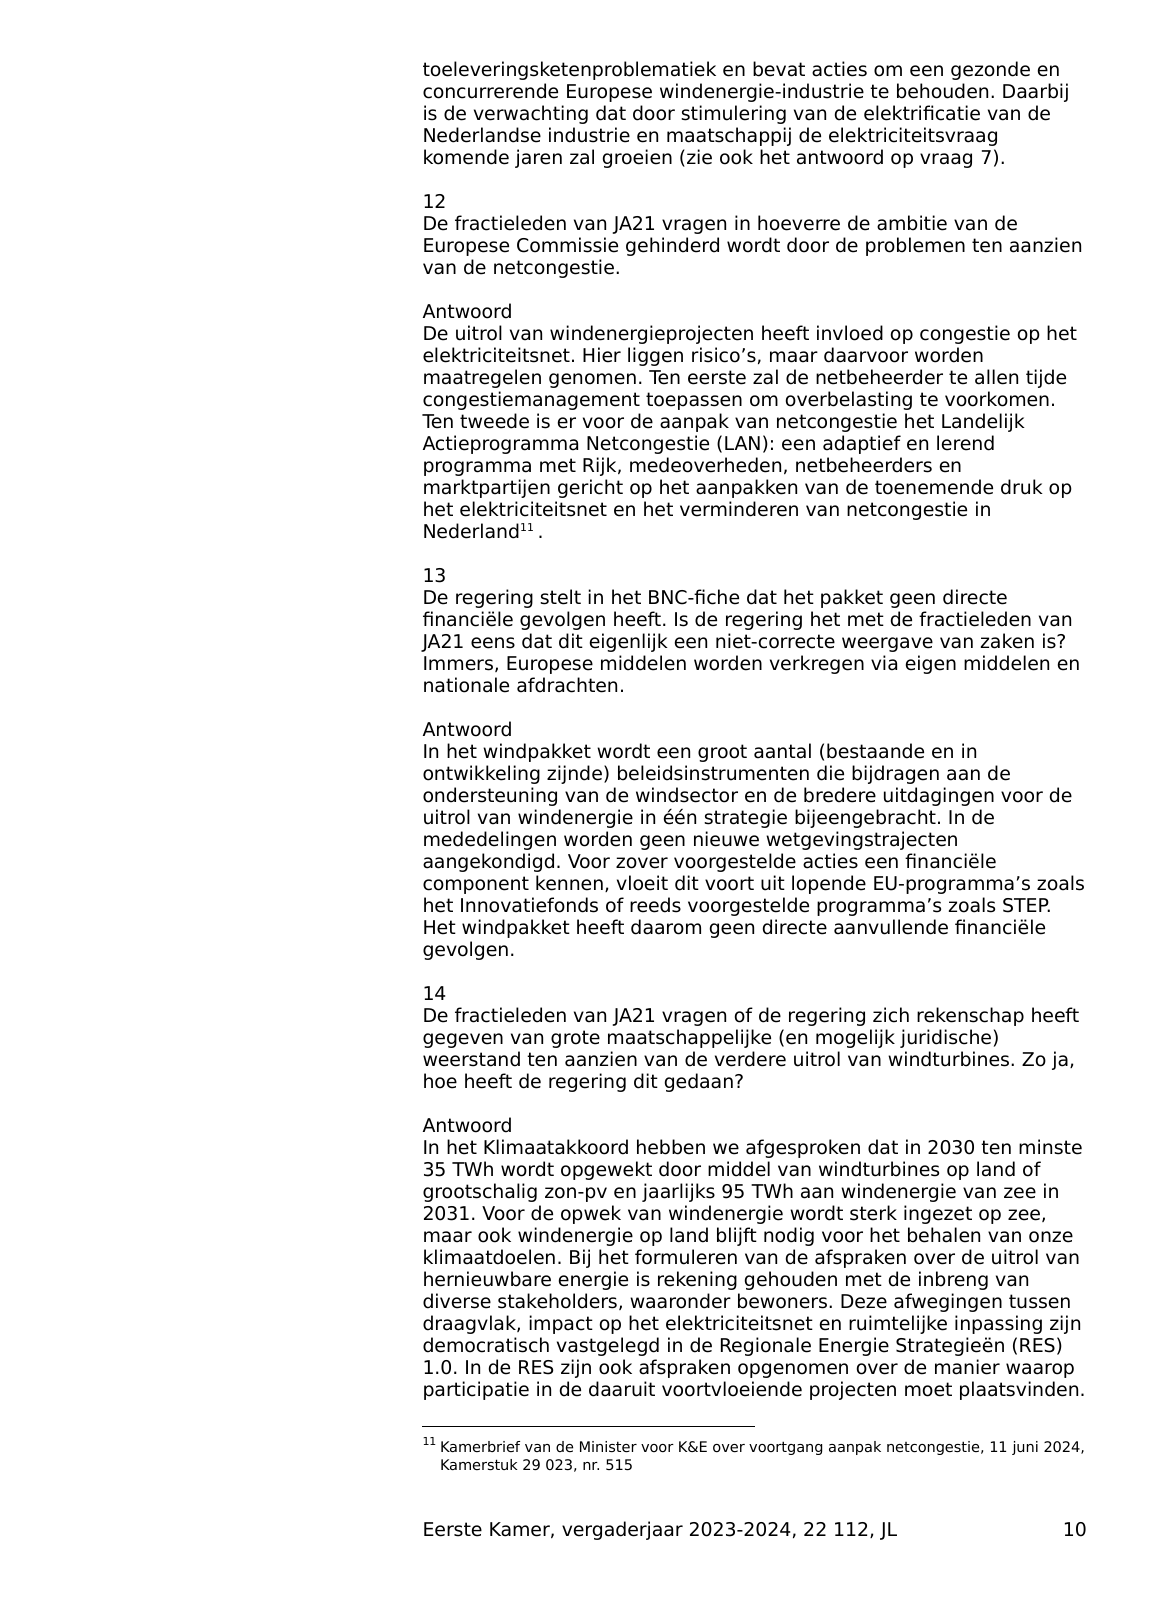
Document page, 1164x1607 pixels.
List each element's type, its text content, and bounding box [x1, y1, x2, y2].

text In het windpakket wordt een groot aantal (bestaande en in ontwikkeling zijnde) beleidsinstrumenten die bijdragen aan de ondersteuning van de windsector en de bredere uitdagingen voor de uitrol van windenergie in één strategie bijeengebracht. In de mededelingen worden geen nieuwe wetgevingstrajecten aangekondigd. Voor zover voorgestelde acties een financiële component kennen, vloeit dit voort uit lopende EU-programma’s zoals het Innovatiefonds of reeds voorgestelde programma’s zoals STEP. Het windpakket heeft daarom geen directe aanvullende financiële gevolgen. [422, 741, 1087, 961]
text Kamerbrief van de Minister voor K&E over voortgang aanpak netcongestie, 11 juni 2024, Kamerstuk 29 023, nr. 515 [422, 1435, 1087, 1474]
text 12 [422, 191, 1087, 213]
text 14 [422, 983, 1087, 1005]
text De regering stelt in het BNC-fiche dat het pakket geen directe financiële gevolgen heeft. Is de regering het met de fractieleden van JA21 eens dat dit eigenlijk een niet-correcte weergave van zaken is? Immers, Europese middelen worden verkregen via eigen middelen en nationale afdrachten. [422, 587, 1087, 697]
text De fractieleden van JA21 vragen in hoeverre de ambitie van de Europese Commissie gehinderd wordt door de problemen ten aanzien van de netcongestie. [422, 213, 1087, 279]
text Antwoord [422, 1115, 1087, 1137]
text 13 [422, 565, 1087, 587]
text In het Klimaatakkoord hebben we afgesproken dat in 2030 ten minste 35 TWh wordt opgewekt door middel van windturbines op land of grootschalig zon-pv en jaarlijks 95 TWh aan windenergie van zee in 2031. Voor de opwek van windenergie wordt sterk ingezet op zee, maar ook windenergie op land blijft nodig voor het behalen van onze klimaatdoelen. Bij het formuleren van de afspraken over de uitrol van hernieuwbare energie is rekening gehouden met de inbreng van diverse stakeholders, waaronder bewoners. Deze afwegingen tussen draagvlak, impact op het elektriciteitsnet en ruimtelijke inpassing zijn democratisch vastgelegd in de Regionale Energie Strategieën (RES) 1.0. In de RES zijn ook afspraken opgenomen over de manier waarop participatie in de daaruit voortvloeiende projecten moet plaatsvinden. [422, 1137, 1087, 1401]
text toeleveringsketenproblematiek en bevat acties om een gezonde en concurrerende Europese windenergie-industrie te behouden. Daarbij is de verwachting dat door stimulering van de elektrificatie van de Nederlandse industrie en maatschappij de elektriciteitsvraag komende jaren zal groeien (zie ook het antwoord op vraag 7). [422, 59, 1087, 169]
text De uitrol van windenergieprojecten heeft invloed op congestie op het elektriciteitsnet. Hier liggen risico’s, maar daarvoor worden maatregelen genomen. Ten eerste zal de netbeheerder te allen tijde congestiemanagement toepassen om overbelasting te voorkomen. Ten tweede is er voor de aanpak van netcongestie het Landelijk Actieprogramma Netcongestie (LAN): een adaptief en lerend programma met Rijk, medeoverheden, netbeheerders en marktpartijen gericht op het aanpakken van de toenemende druk op het elektriciteitsnet en het verminderen van netcongestie in Nederland. [422, 323, 1087, 543]
text Antwoord [422, 301, 1087, 323]
text Antwoord [422, 719, 1087, 741]
text De fractieleden van JA21 vragen of de regering zich rekenschap heeft gegeven van grote maatschappelijke (en mogelijk juridische) weerstand ten aanzien van de verdere uitrol van windturbines. Zo ja, hoe heeft de regering dit gedaan? [422, 1005, 1087, 1093]
